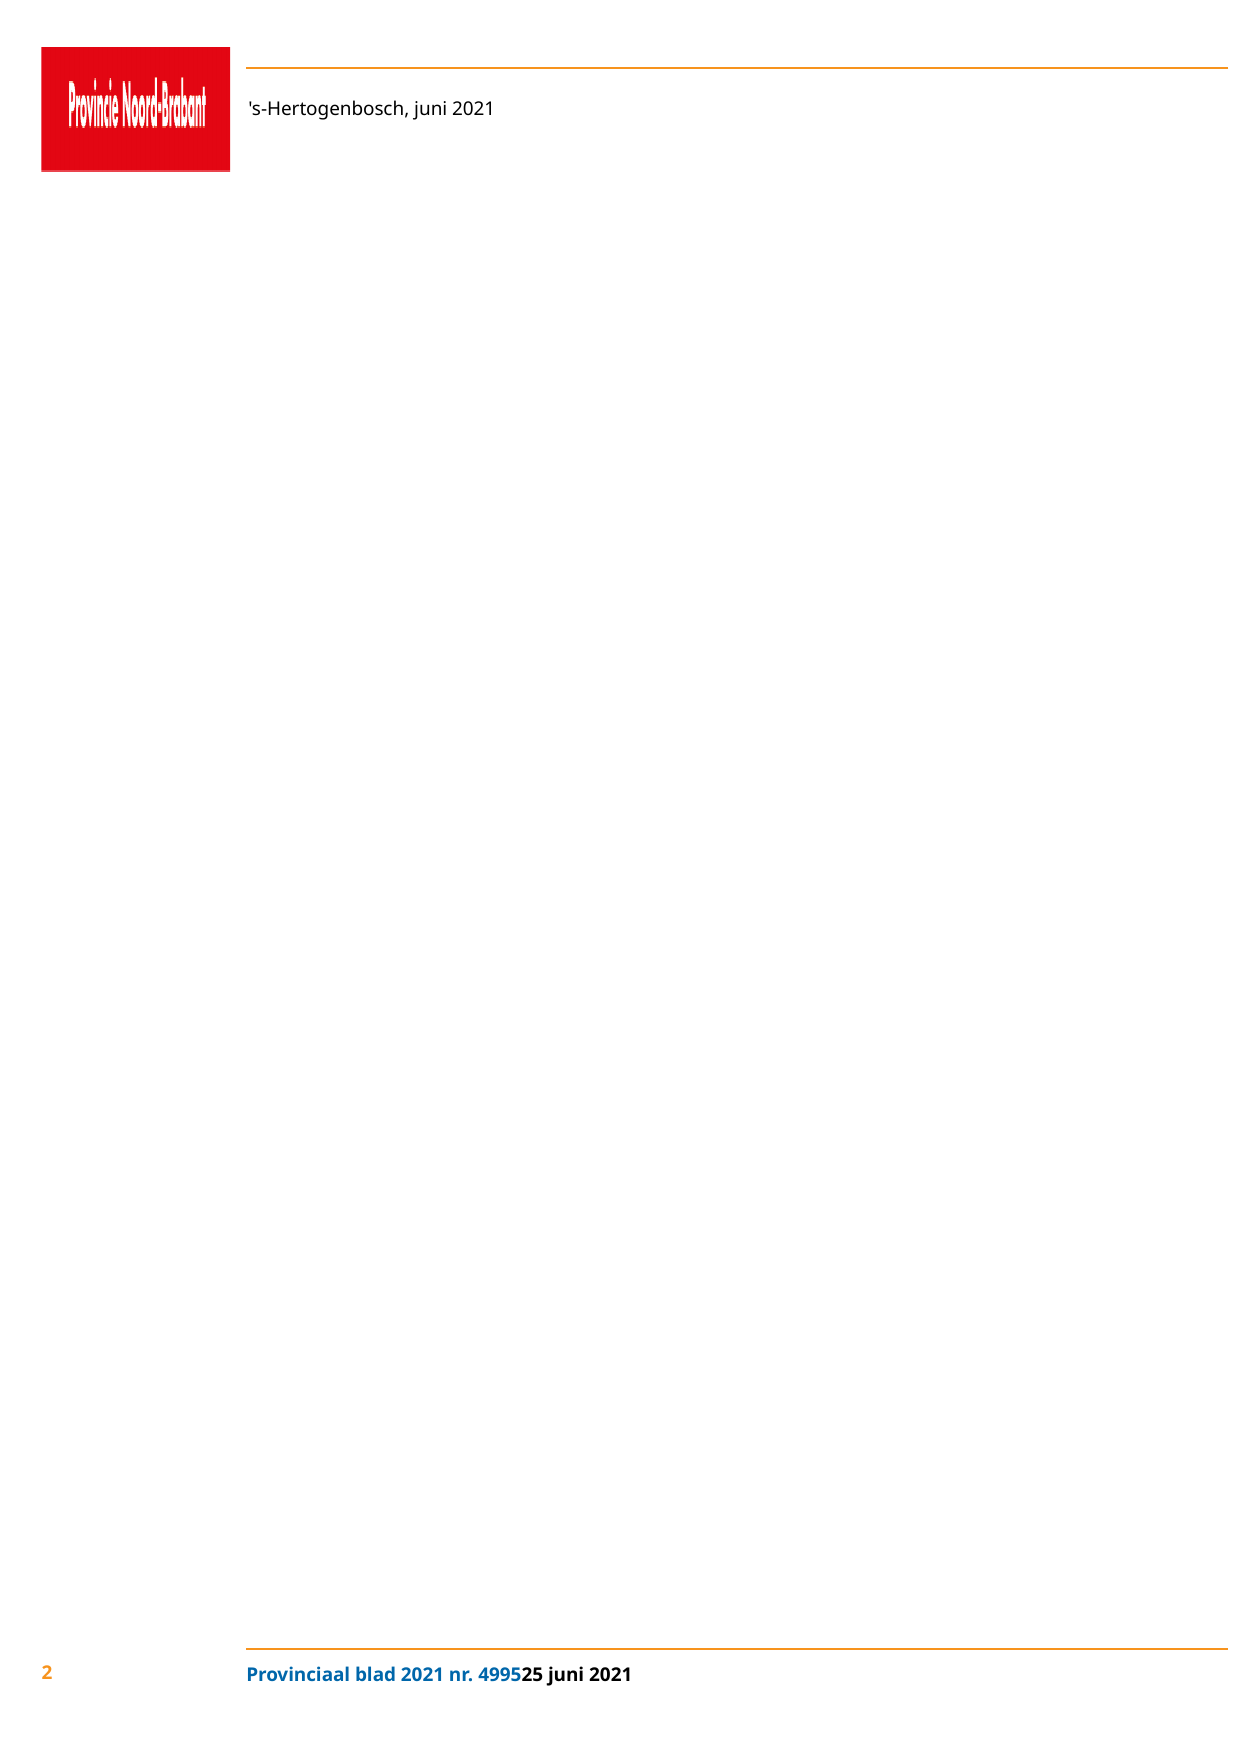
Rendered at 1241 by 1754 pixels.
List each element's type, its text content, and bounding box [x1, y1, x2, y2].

picture [41, 47, 231, 172]
text 's-Hertogenbosch, juni 2021 [248, 95, 1152, 121]
